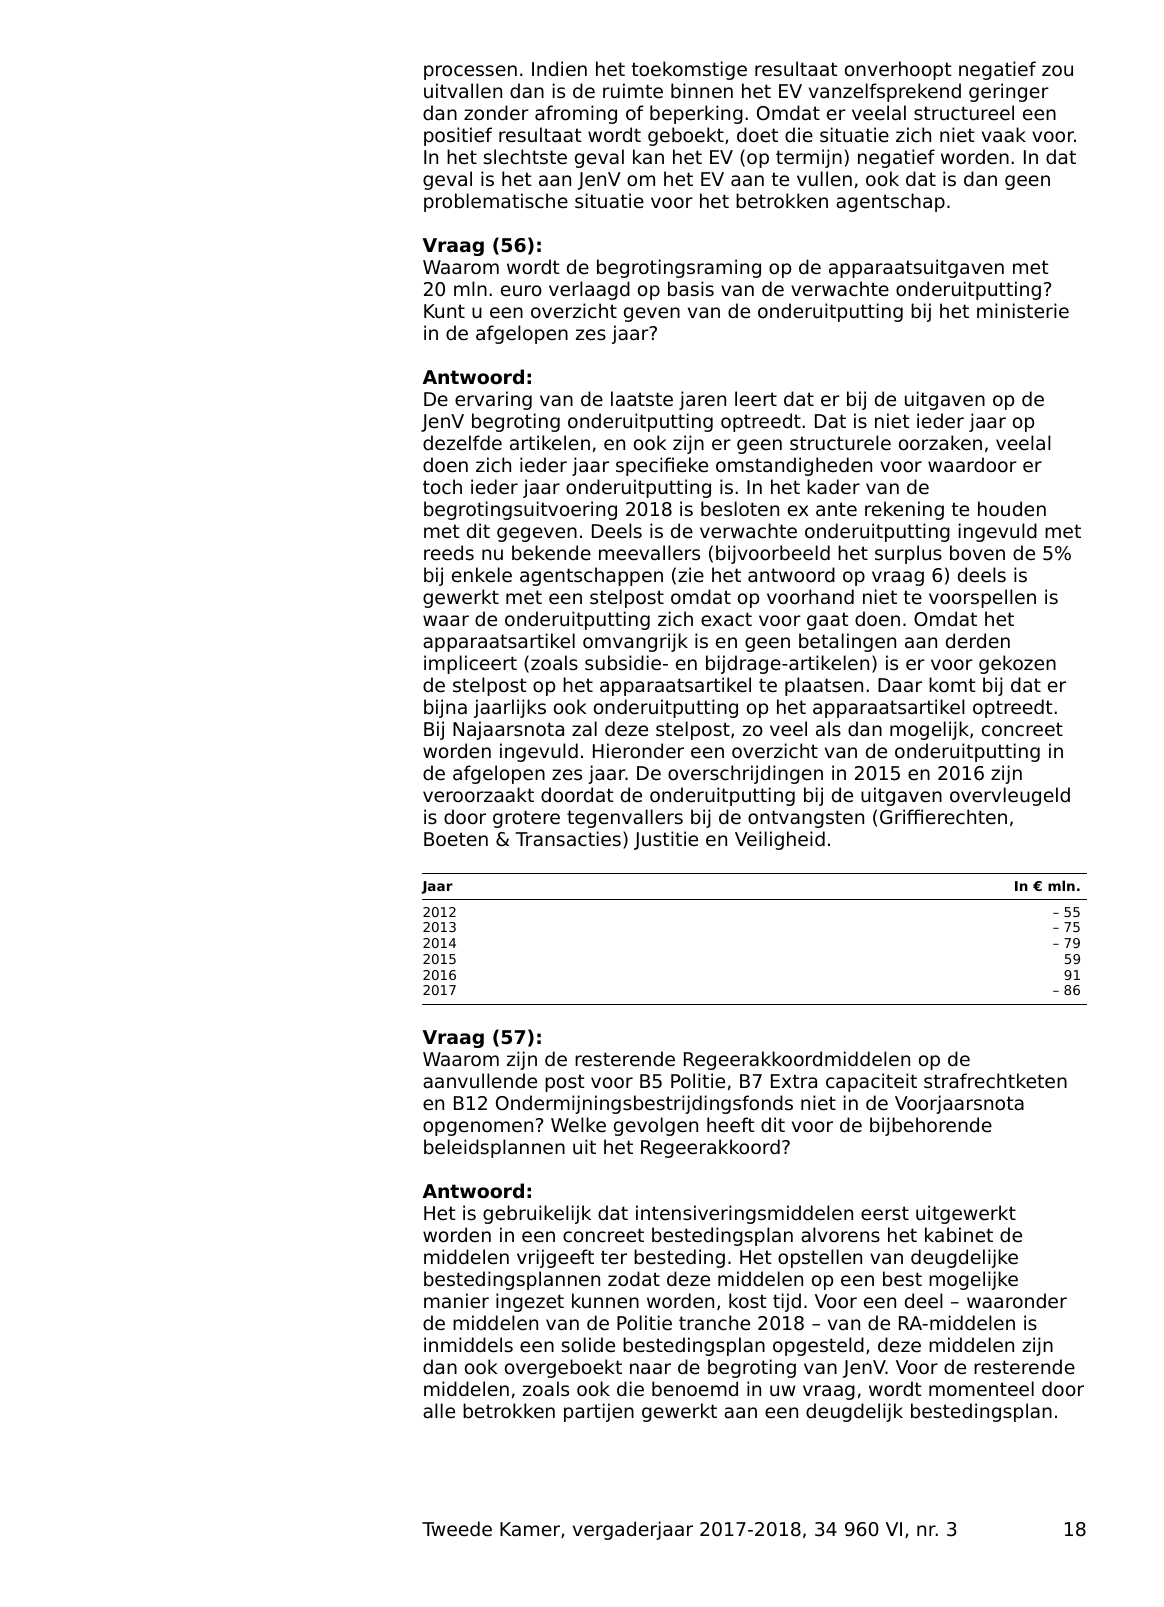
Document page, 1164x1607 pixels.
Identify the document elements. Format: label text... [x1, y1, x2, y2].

table_cell – 79 [783, 936, 1087, 952]
text Antwoord: [422, 367, 1087, 389]
table_cell 91 [783, 968, 1087, 983]
table_cell 2013 [422, 920, 783, 936]
text Waarom wordt de begrotingsraming op de apparaatsuitgaven met 20 mln. euro verlaagd op basis van de verwachte onderuitputting? Kunt u een overzicht geven van de onderuitputting bij het ministerie in de afgelopen zes jaar? [422, 257, 1087, 345]
table_cell 2015 [422, 952, 783, 967]
text Het is gebruikelijk dat intensiveringsmiddelen eerst uitgewerkt worden in een concreet bestedingsplan alvorens het kabinet de middelen vrijgeeft ter besteding. Het opstellen van deugdelijke bestedingsplannen zodat deze middelen op een best mogelijke manier ingezet kunnen worden, kost tijd. Voor een deel – waaronder de middelen van de Politie tranche 2018 – van de RA-middelen is inmiddels een solide bestedingsplan opgesteld, deze middelen zijn dan ook overgeboekt naar de begroting van JenV. Voor de resterende middelen, zoals ook die benoemd in uw vraag, wordt momenteel door alle betrokken partijen gewerkt aan een deugdelijk bestedingsplan. [422, 1203, 1087, 1423]
text De ervaring van de laatste jaren leert dat er bij de uitgaven op de JenV begroting onderuitputting optreedt. Dat is niet ieder jaar op dezelfde artikelen, en ook zijn er geen structurele oorzaken, veelal doen zich ieder jaar specifieke omstandigheden voor waardoor er toch ieder jaar onderuitputting is. In het kader van de begrotingsuitvoering 2018 is besloten ex ante rekening te houden met dit gegeven. Deels is de verwachte onderuitputting ingevuld met reeds nu bekende meevallers (bijvoorbeeld het surplus boven de 5% bij enkele agentschappen (zie het antwoord op vraag 6) deels is gewerkt met een stelpost omdat op voorhand niet te voorspellen is waar de onderuitputting zich exact voor gaat doen. Omdat het apparaatsartikel omvangrijk is en geen betalingen aan derden impliceert (zoals subsidie- en bijdrage-artikelen) is er voor gekozen de stelpost op het apparaatsartikel te plaatsen. Daar komt bij dat er bijna jaarlijks ook onderuitputting op het apparaatsartikel optreedt. Bij Najaarsnota zal deze stelpost, zo veel als dan mogelijk, concreet worden ingevuld. Hieronder een overzicht van de onderuitputting in de afgelopen zes jaar. De overschrijdingen in 2015 en 2016 zijn veroorzaakt doordat de onderuitputting bij de uitgaven overvleugeld is door grotere tegenvallers bij de ontvangsten (Griffierechten, Boeten & Transacties) Justitie en Veiligheid. [422, 389, 1087, 851]
text Antwoord: [422, 1181, 1087, 1203]
table_header In € mln. [783, 874, 1087, 899]
text Vraag (56): [422, 235, 1087, 257]
table_cell 2014 [422, 936, 783, 952]
table_cell – 75 [783, 920, 1087, 936]
table_cell 2012 [422, 900, 783, 920]
table_cell – 55 [783, 900, 1087, 920]
table_cell 2017 [422, 983, 783, 1003]
table_cell 59 [783, 952, 1087, 967]
table_cell – 86 [783, 983, 1087, 1003]
text processen. Indien het toekomstige resultaat onverhoopt negatief zou uitvallen dan is de ruimte binnen het EV vanzelfsprekend geringer dan zonder afroming of beperking. Omdat er veelal structureel een positief resultaat wordt geboekt, doet die situatie zich niet vaak voor. In het slechtste geval kan het EV (op termijn) negatief worden. In dat geval is het aan JenV om het EV aan te vullen, ook dat is dan geen problematische situatie voor het betrokken agentschap. [422, 59, 1087, 213]
text Vraag (57): [422, 1027, 1087, 1049]
table_cell 2016 [422, 968, 783, 983]
table_header Jaar [422, 874, 783, 899]
text Waarom zijn de resterende Regeerakkoordmiddelen op de aanvullende post voor B5 Politie, B7 Extra capaciteit strafrechtketen en B12 Ondermijningsbestrijdingsfonds niet in de Voorjaarsnota opgenomen? Welke gevolgen heeft dit voor de bijbehorende beleidsplannen uit het Regeerakkoord? [422, 1049, 1087, 1159]
